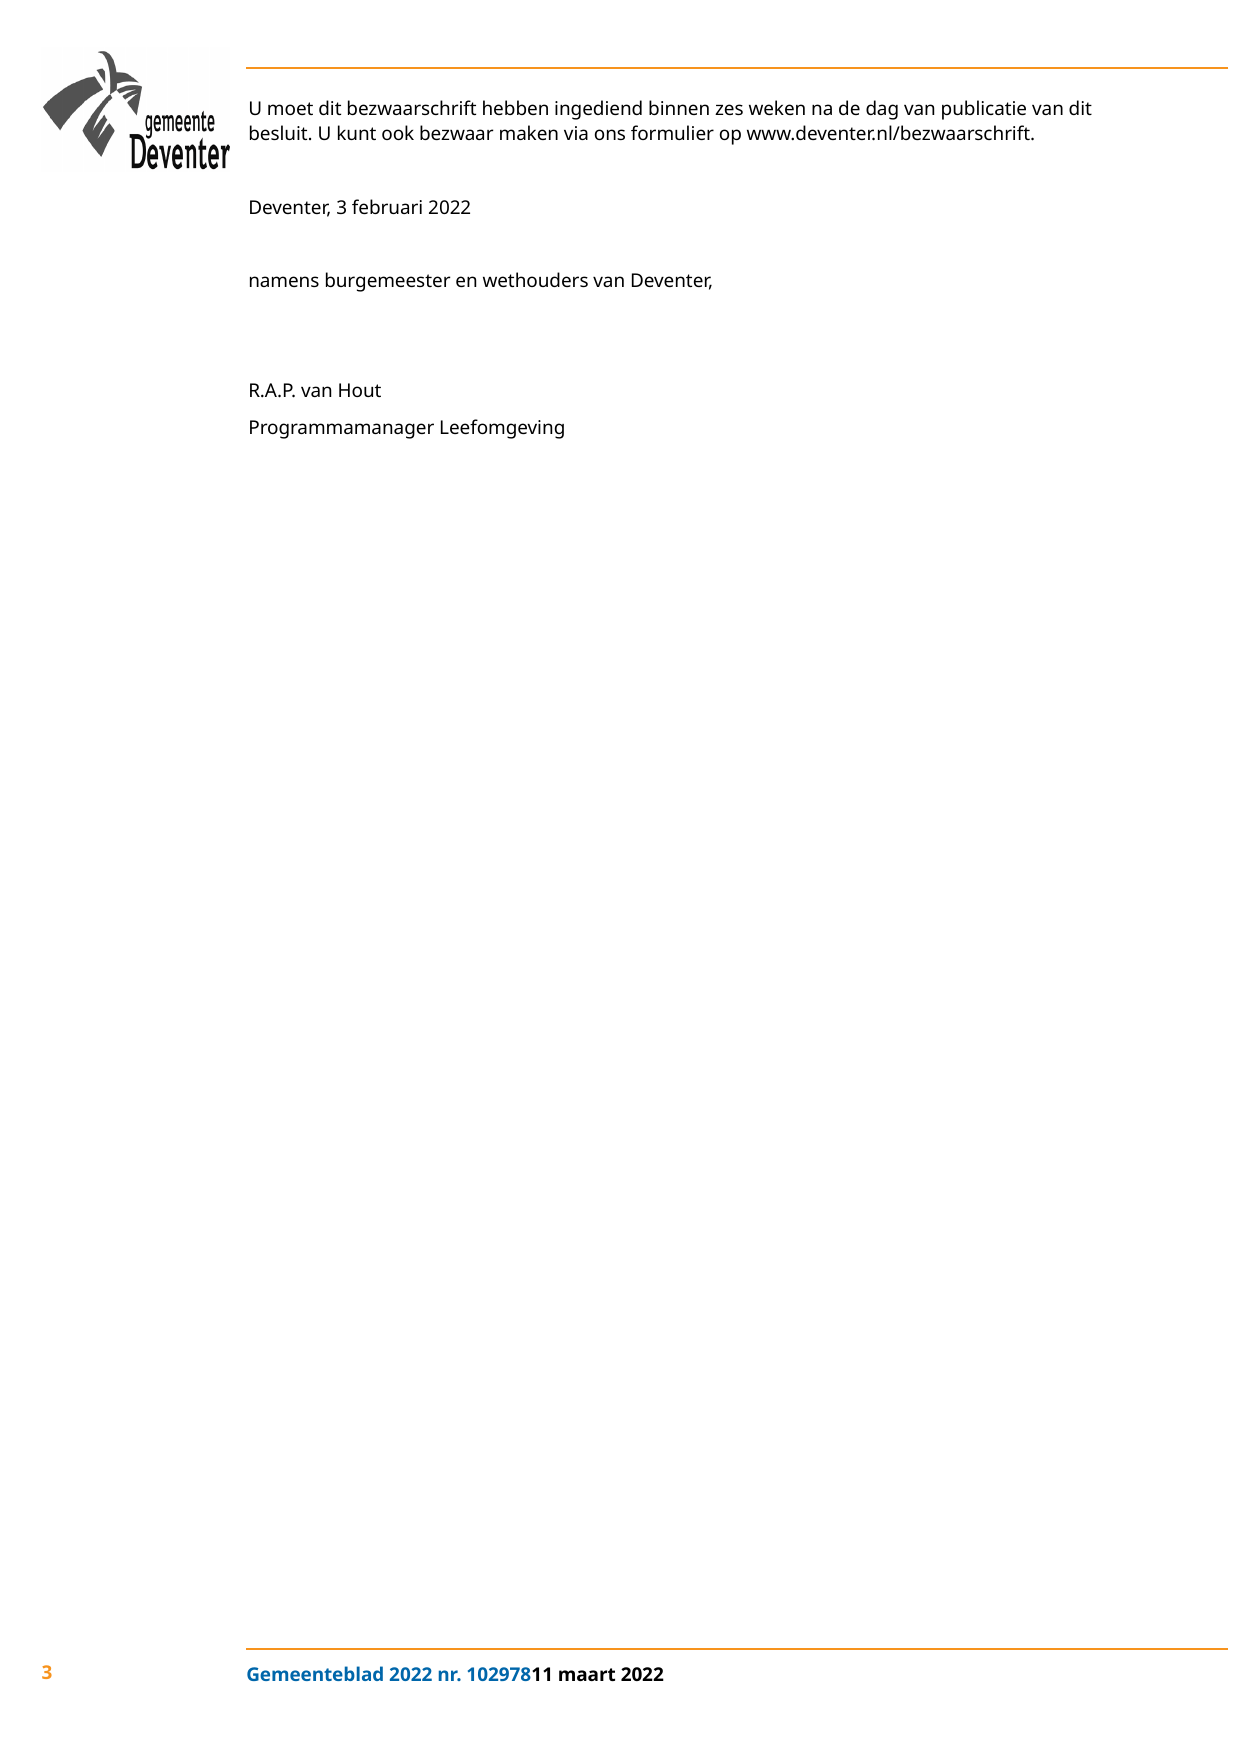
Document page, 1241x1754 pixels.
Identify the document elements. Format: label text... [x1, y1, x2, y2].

picture [41, 47, 231, 172]
text Deventer, 3 februari 2022 [248, 194, 1152, 219]
text U moet dit bezwaarschrift hebben ingediend binnen zes weken na de dag van publicatie van dit besluit. U kunt ook bezwaar maken via ons formulier op www.deventer.nl/bezwaarschrift. [248, 95, 1152, 146]
text namens burgemeester en wethouders van Deventer, [248, 267, 1152, 293]
text Programmamanager Leefomgeving [248, 414, 1152, 439]
text R.A.P. van Hout [248, 377, 1152, 403]
